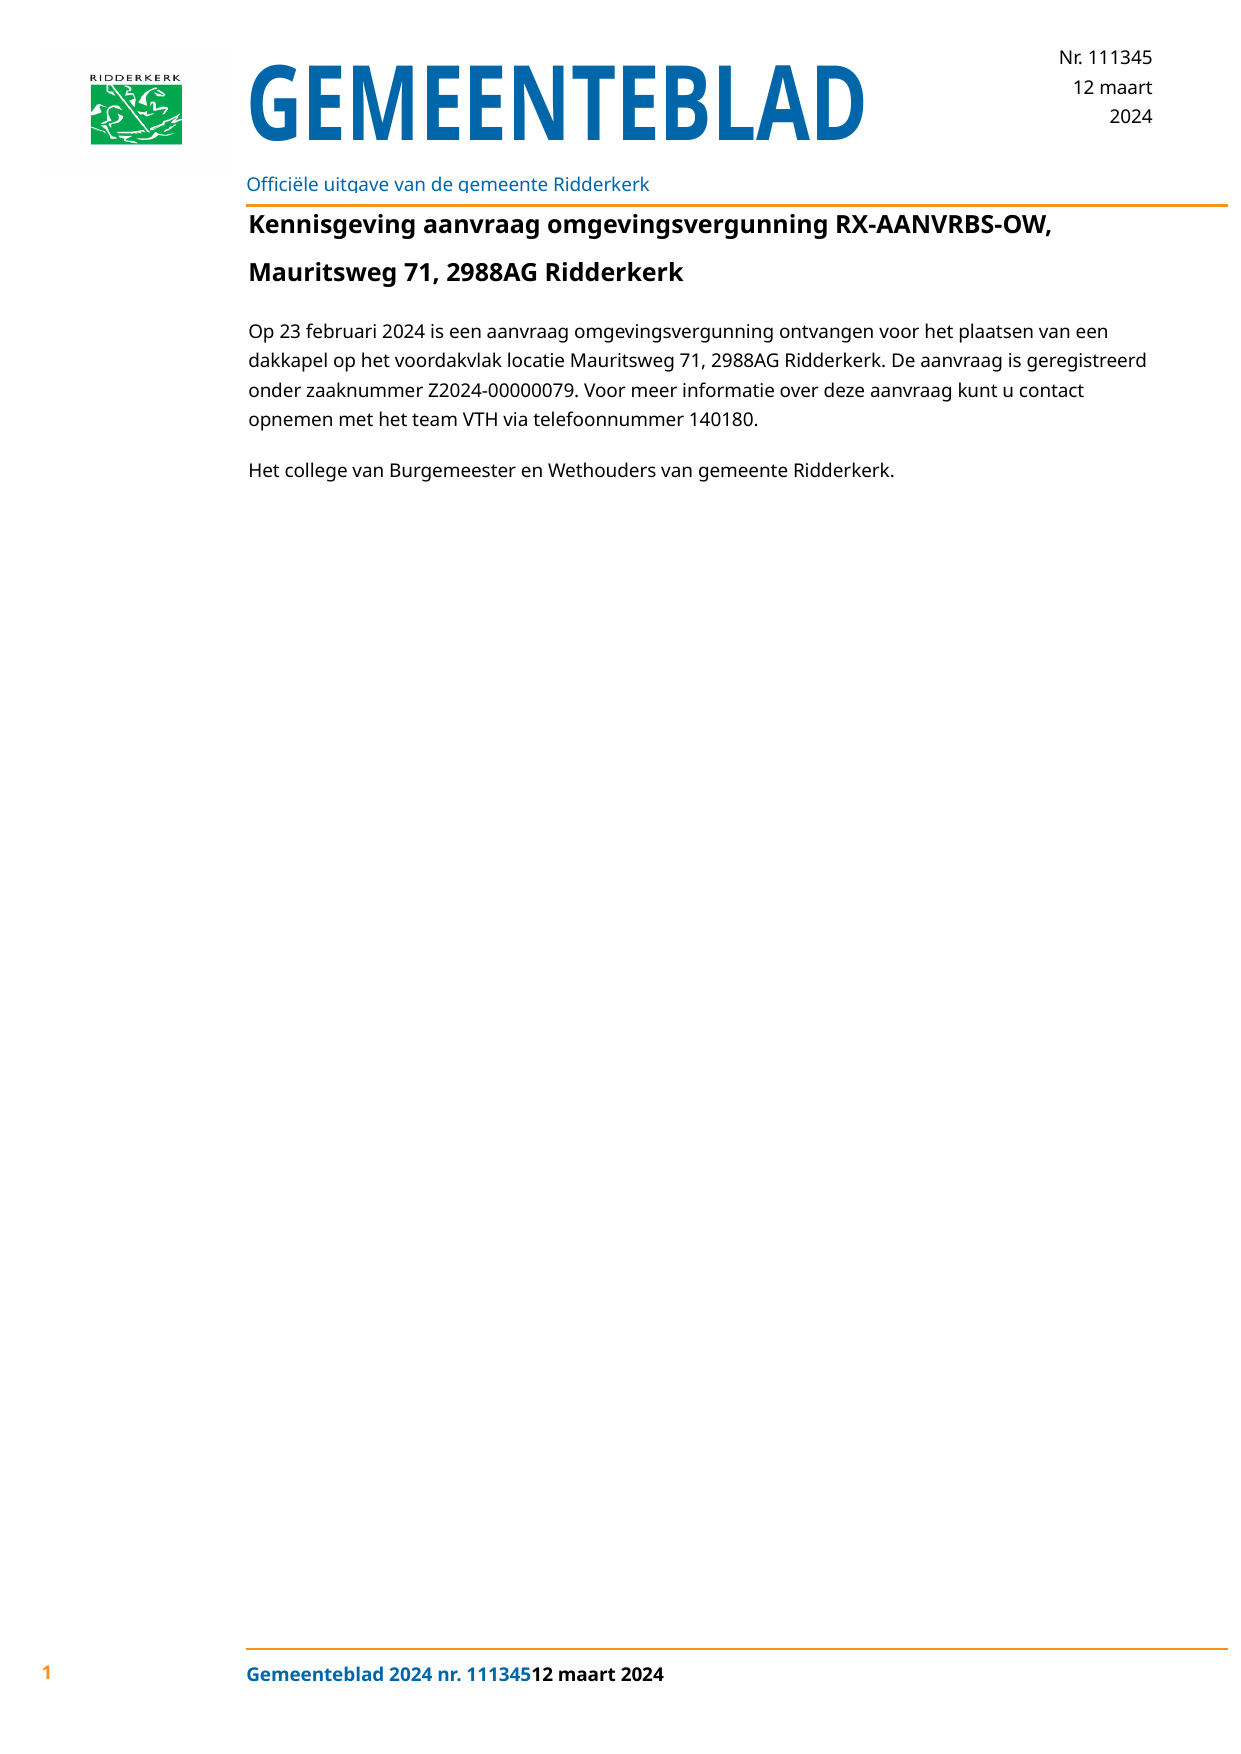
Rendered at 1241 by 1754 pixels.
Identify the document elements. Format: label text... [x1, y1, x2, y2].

text Het college van Burgemeester en Wethouders van gemeente Ridderkerk. [248, 457, 1152, 483]
text Op 23 februari 2024 is een aanvraag omgevingsvergunning ontvangen voor het plaatsen van een dakkapel op het voordakvlak locatie Mauritsweg 71, 2988AG Ridderkerk. De aanvraag is geregistreerd onder zaaknummer Z2024-00000079. Voor meer informatie over deze aanvraag kunt u contact opnemen met het team VTH via telefoonnummer 140180. [248, 318, 1152, 432]
picture [41, 47, 231, 172]
text Kennisgeving aanvraag omgevingsvergunning RX-AANVRBS-OW, Mauritsweg 71, 2988AG Ridderkerk [248, 207, 1152, 288]
